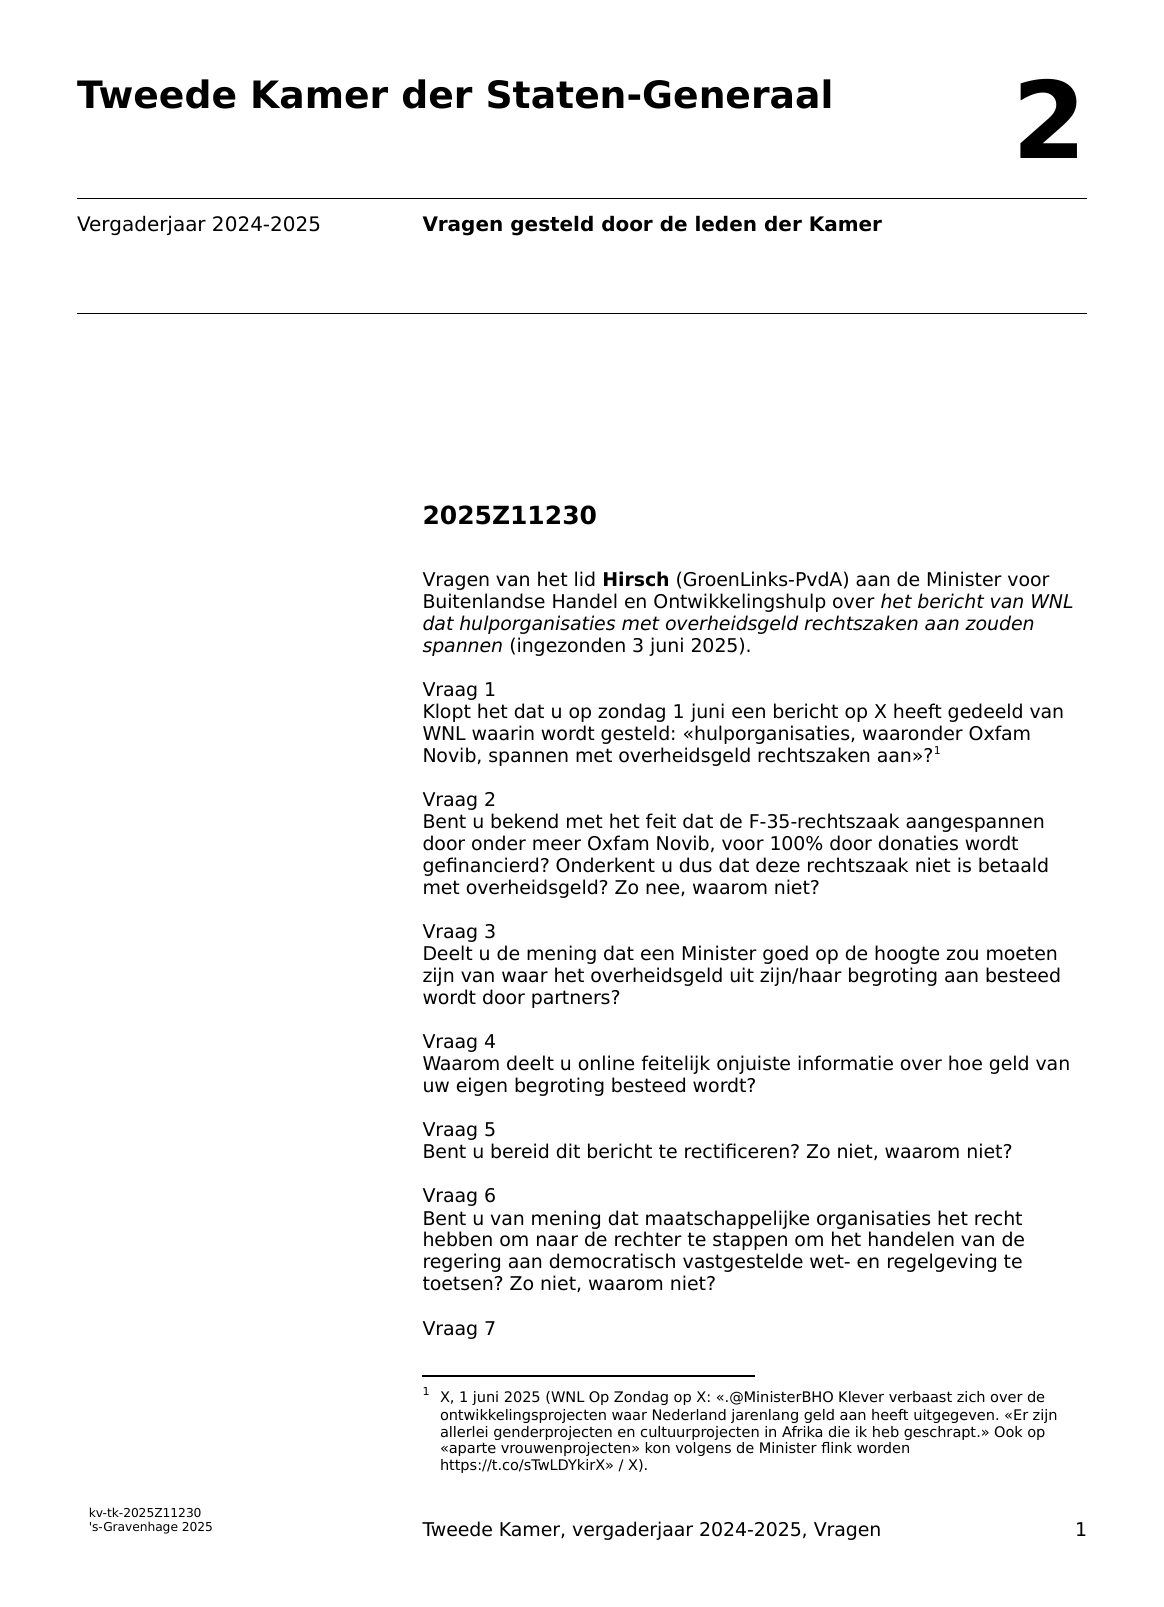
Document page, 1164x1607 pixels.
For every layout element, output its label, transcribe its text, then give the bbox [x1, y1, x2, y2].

table_header Tweede Kamer der Staten-Generaal [77, 59, 886, 198]
text Vragen van het lid Hirsch (GroenLinks-PvdA) aan de Minister voor Buitenlandse Handel en Ontwikkelingshulp over het bericht van WNL dat hulporganisaties met overheidsgeld rechtszaken aan zouden spannen (ingezonden 3 juni 2025). [422, 569, 1087, 657]
text Vraag 4 [422, 1031, 1087, 1053]
text 2025Z11230 [422, 501, 1087, 531]
text Bent u bereid dit bericht te rectificeren? Zo niet, waarom niet? [422, 1141, 1087, 1163]
table_cell Vragen gesteld door de leden der Kamer [422, 199, 1087, 313]
text Vraag 3 [422, 921, 1087, 943]
text Vraag 6 [422, 1185, 1087, 1207]
text Bent u bekend met het feit dat de F-35-rechtszaak aangespannen door onder meer Oxfam Novib, voor 100% door donaties wordt gefinancierd? Onderkent u dus dat deze rechtszaak niet is betaald met overheidsgeld? Zo nee, waarom niet? [422, 811, 1087, 899]
text Deelt u de mening dat een Minister goed op de hoogte zou moeten zijn van waar het overheidsgeld uit zijn/haar begroting aan besteed wordt door partners? [422, 943, 1087, 1009]
text Waarom deelt u online feitelijk onjuiste informatie over hoe geld van uw eigen begroting besteed wordt? [422, 1053, 1087, 1097]
text X, 1 juni 2025 (WNL Op Zondag op X: «.@MinisterBHO Klever verbaast zich over de ontwikkelingsprojecten waar Nederland jarenlang geld aan heeft uitgegeven. «Er zijn allerlei genderprojecten en cultuurprojecten in Afrika die ik heb geschrapt.» Ook op «aparte vrouwenprojecten» kon volgens de Minister flink worden https://t.co/sTwLDYkirX» / X). [422, 1385, 1087, 1474]
text Vraag 7 [422, 1317, 1087, 1339]
text Klopt het dat u op zondag 1 juni een bericht op X heeft gedeeld van WNL waarin wordt gesteld: «hulporganisaties, waaronder Oxfam Novib, spannen met overheidsgeld rechtszaken aan»? [422, 701, 1087, 767]
text Vraag 1 [422, 679, 1087, 701]
text 's-Gravenhage 2025 [88, 1520, 323, 1534]
text Bent u van mening dat maatschappelijke organisaties het recht hebben om naar de rechter te stappen om het handelen van de regering aan democratisch vastgestelde wet- en regelgeving te toetsen? Zo niet, waarom niet? [422, 1207, 1087, 1295]
text Vraag 2 [422, 789, 1087, 811]
table_cell Vergaderjaar 2024-2025 [77, 199, 422, 313]
text kv-tk-2025Z11230 [88, 1506, 323, 1520]
table_header 2 [886, 59, 1087, 198]
text Vraag 5 [422, 1119, 1087, 1141]
